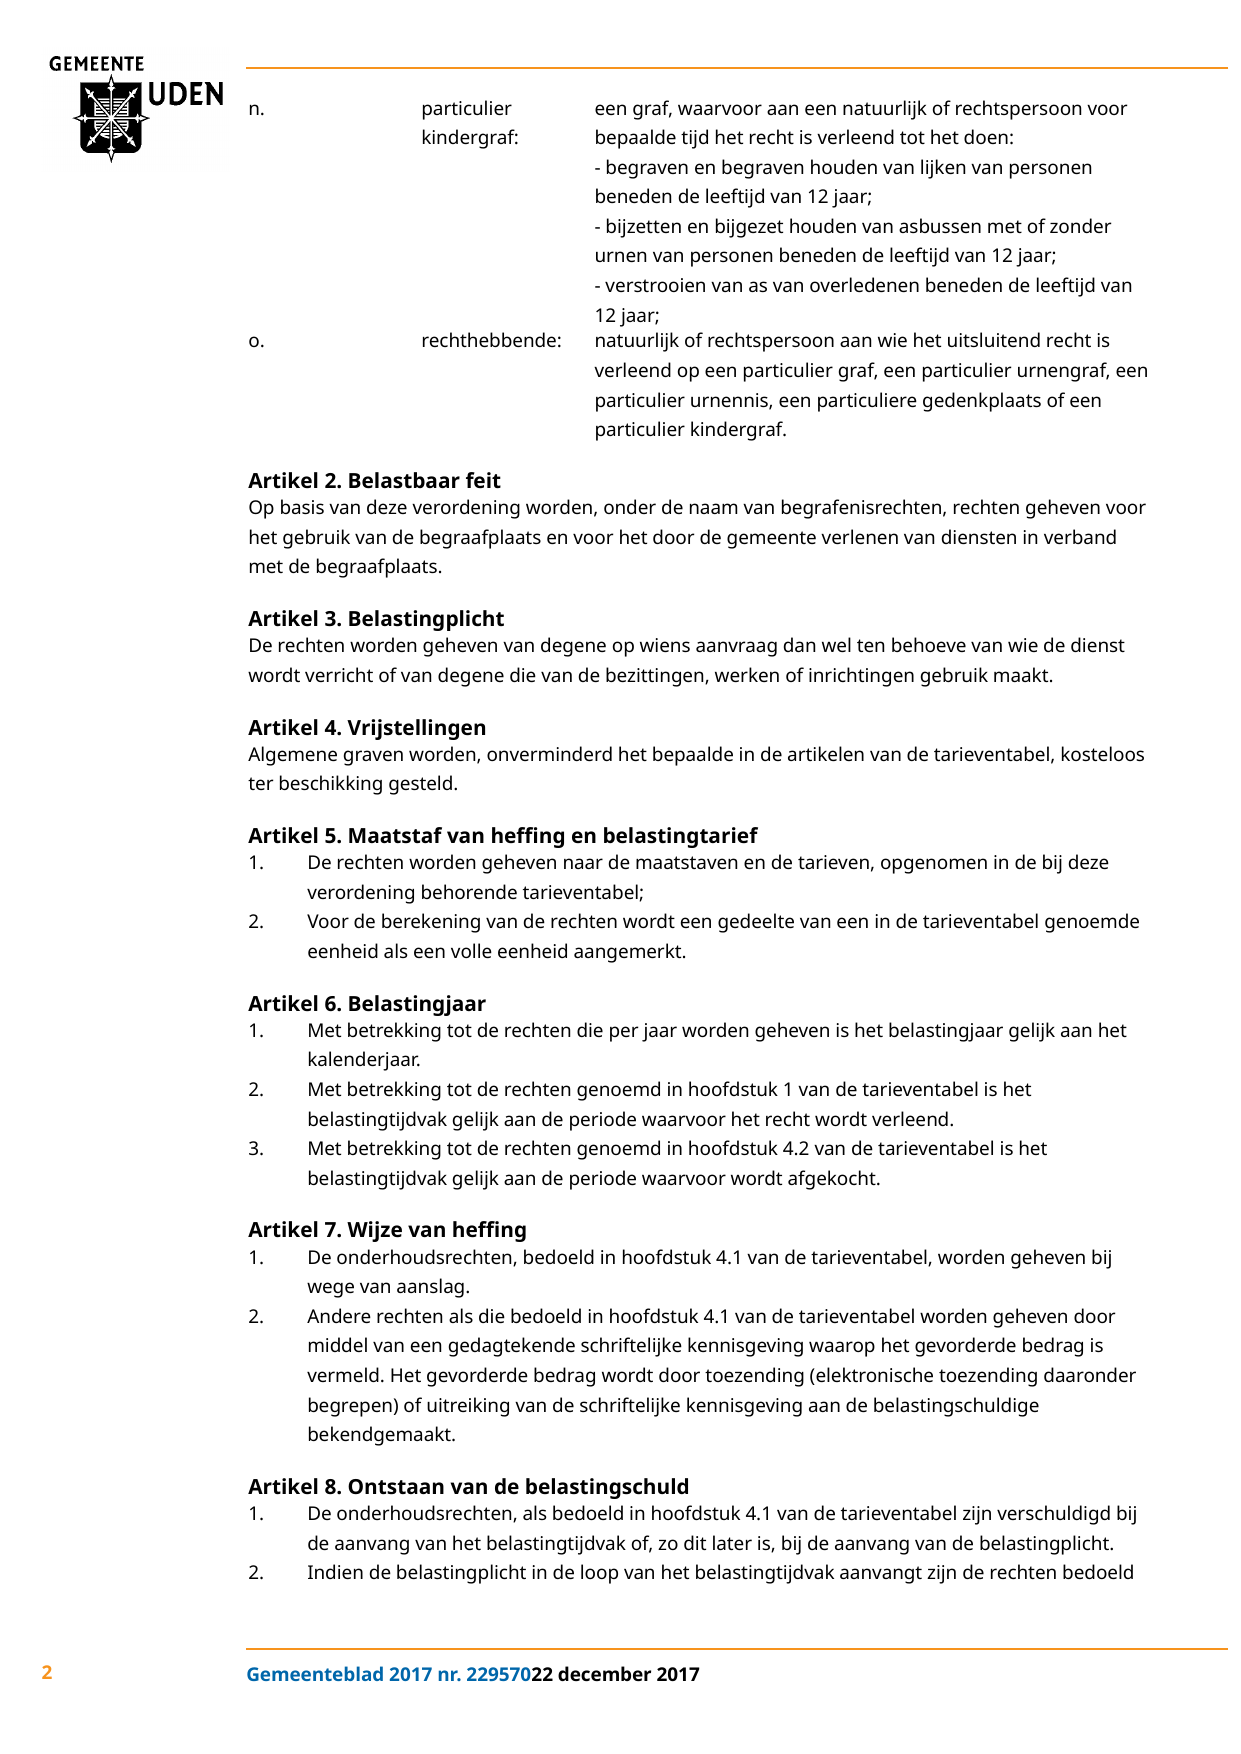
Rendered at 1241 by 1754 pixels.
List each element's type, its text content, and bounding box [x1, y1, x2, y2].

text Artikel 8. Ontstaan van de belastingschuld [248, 1472, 1152, 1500]
table_cell rechthebbende: [421, 328, 594, 442]
text Op basis van deze verordening worden, onder de naam van begrafenisrechten, rechten geheven voor het gebruik van de begraafplaats en voor het door de gemeente verlenen van diensten in verband met de begraafplaats. [248, 494, 1152, 579]
text Artikel 6. Belastingjaar [248, 989, 1152, 1017]
table_cell een graf, waarvoor aan een natuurlijk of rechtspersoon voor bepaalde tijd het recht is verleend tot het doen: - begraven en begraven houden van lijken van personen beneden de leeftijd van 12 jaar; - bijzetten en bijgezet houden van asbussen met of zonder urnen van personen beneden de leeftijd van 12 jaar; - verstrooien van as van overledenen beneden de leeftijd van 12 jaar; [594, 95, 1152, 328]
list Met betrekking tot de rechten genoemd in hoofdstuk 1 van de tarieventabel is het belastingtijdvak gelijk aan de periode waarvoor het recht wordt verleend. [248, 1076, 1152, 1132]
list Indien de belastingplicht in de loop van het belastingtijdvak aanvangt zijn de rechten bedoeld [248, 1559, 1152, 1585]
table_cell natuurlijk of rechtspersoon aan wie het uitsluitend recht is verleend op een particulier graf, een particulier urnengraf, een particulier urnennis, een particuliere gedenkplaats of een particulier kindergraf. [594, 328, 1152, 442]
text Artikel 7. Wijze van heffing [248, 1215, 1152, 1244]
table_cell n. [248, 95, 421, 328]
text Artikel 2. Belastbaar feit [248, 466, 1152, 494]
picture [41, 47, 231, 172]
text De rechten worden geheven van degene op wiens aanvraag dan wel ten behoeve van wie de dienst wordt verricht of van degene die van de bezittingen, werken of inrichtingen gebruik maakt. [248, 633, 1152, 688]
text Artikel 4. Vrijstellingen [248, 713, 1152, 741]
list Andere rechten als die bedoeld in hoofdstuk 4.1 van de tarieventabel worden geheven door middel van een gedagtekende schriftelijke kennisgeving waarop het gevorderde bedrag is vermeld. Het gevorderde bedrag wordt door toezending (elektronische toezending daaronder begrepen) of uitreiking van de schriftelijke kennisgeving aan de belastingschuldige bekendgemaakt. [248, 1303, 1152, 1447]
text Artikel 3. Belastingplicht [248, 604, 1152, 633]
table_cell particulier kindergraf: [421, 95, 594, 328]
list Met betrekking tot de rechten genoemd in hoofdstuk 4.2 van de tarieventabel is het belastingtijdvak gelijk aan de periode waarvoor wordt afgekocht. [248, 1135, 1152, 1191]
list De onderhoudsrechten, bedoeld in hoofdstuk 4.1 van de tarieventabel, worden geheven bij wege van aanslag. [248, 1244, 1152, 1299]
list De onderhoudsrechten, als bedoeld in hoofdstuk 4.1 van de tarieventabel zijn verschuldigd bij de aanvang van het belastingtijdvak of, zo dit later is, bij de aanvang van de belastingplicht. [248, 1500, 1152, 1556]
list De rechten worden geheven naar de maatstaven en de tarieven, opgenomen in de bij deze verordening behorende tarieventabel; [248, 849, 1152, 905]
list Met betrekking tot de rechten die per jaar worden geheven is het belastingjaar gelijk aan het kalenderjaar. [248, 1017, 1152, 1072]
text Artikel 5. Maatstaf van heffing en belastingtarief [248, 821, 1152, 849]
list Voor de berekening van de rechten wordt een gedeelte van een in de tarieventabel genoemde eenheid als een volle eenheid aangemerkt. [248, 909, 1152, 964]
text Algemene graven worden, onverminderd het bepaalde in de artikelen van de tarieventabel, kosteloos ter beschikking gesteld. [248, 741, 1152, 796]
table_cell o. [248, 328, 421, 442]
